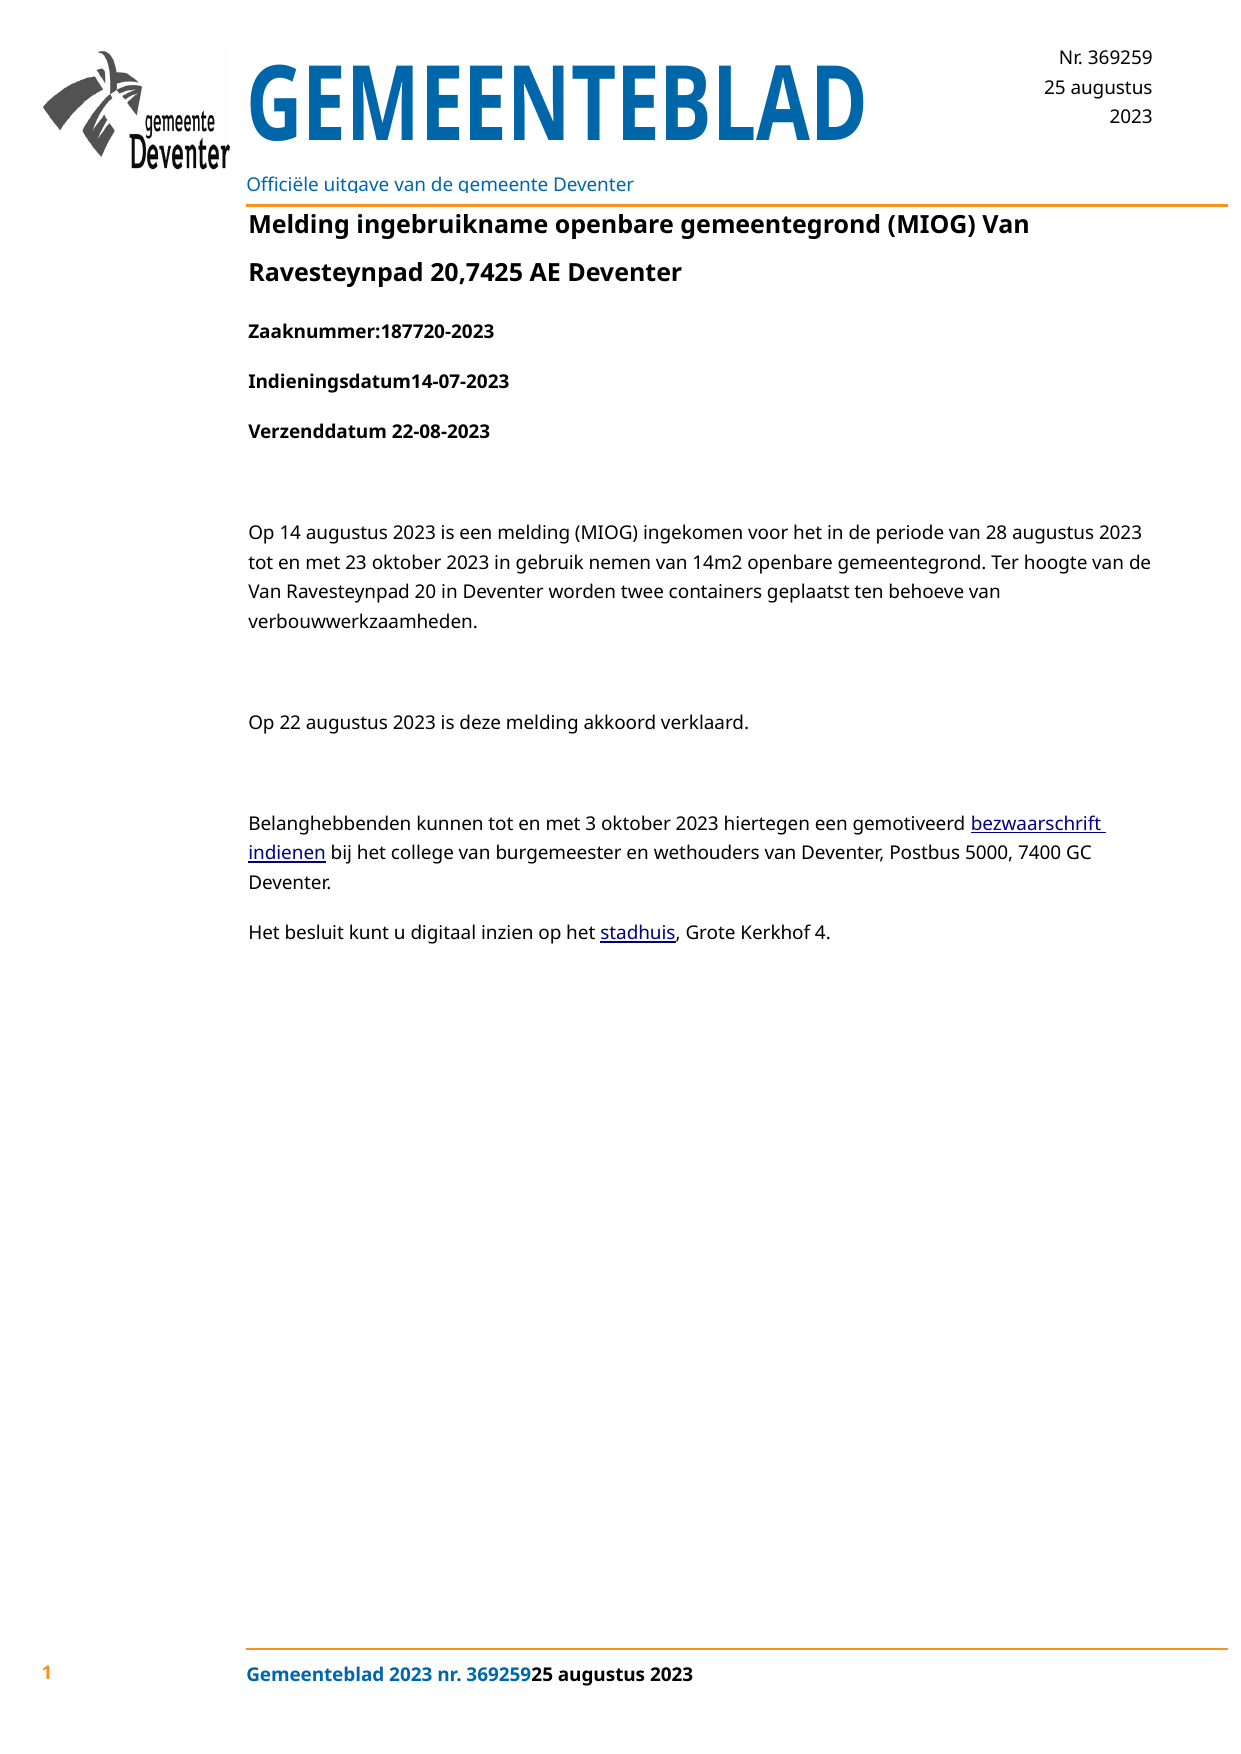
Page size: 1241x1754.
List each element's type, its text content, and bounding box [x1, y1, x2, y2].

text Verzenddatum 22-08-2023 [248, 419, 1152, 444]
text Melding ingebruikname openbare gemeentegrond (MIOG) Van Ravesteynpad 20,7425 AE Deventer [248, 207, 1152, 288]
text Indieningsdatum14-07-2023 [248, 368, 1152, 394]
text Belanghebbenden kunnen tot en met 3 oktober 2023 hiertegen een gemotiveerd bezwaarschrift indienen bij het college van burgemeester en wethouders van Deventer, Postbus 5000, 7400 GC Deventer. [248, 810, 1152, 895]
text Zaaknummer:187720-2023 [248, 318, 1152, 344]
text Het besluit kunt u digitaal inzien op het stadhuis, Grote Kerkhof 4. [248, 919, 1152, 945]
picture [41, 47, 231, 172]
text Op 14 augustus 2023 is een melding (MIOG) ingekomen voor het in de periode van 28 augustus 2023 tot en met 23 oktober 2023 in gebruik nemen van 14m2 openbare gemeentegrond. Ter hoogte van de Van Ravesteynpad 20 in Deventer worden twee containers geplaatst ten behoeve van verbouwwerkzaamheden. [248, 519, 1152, 634]
text Op 22 augustus 2023 is deze melding akkoord verklaard. [248, 709, 1152, 735]
